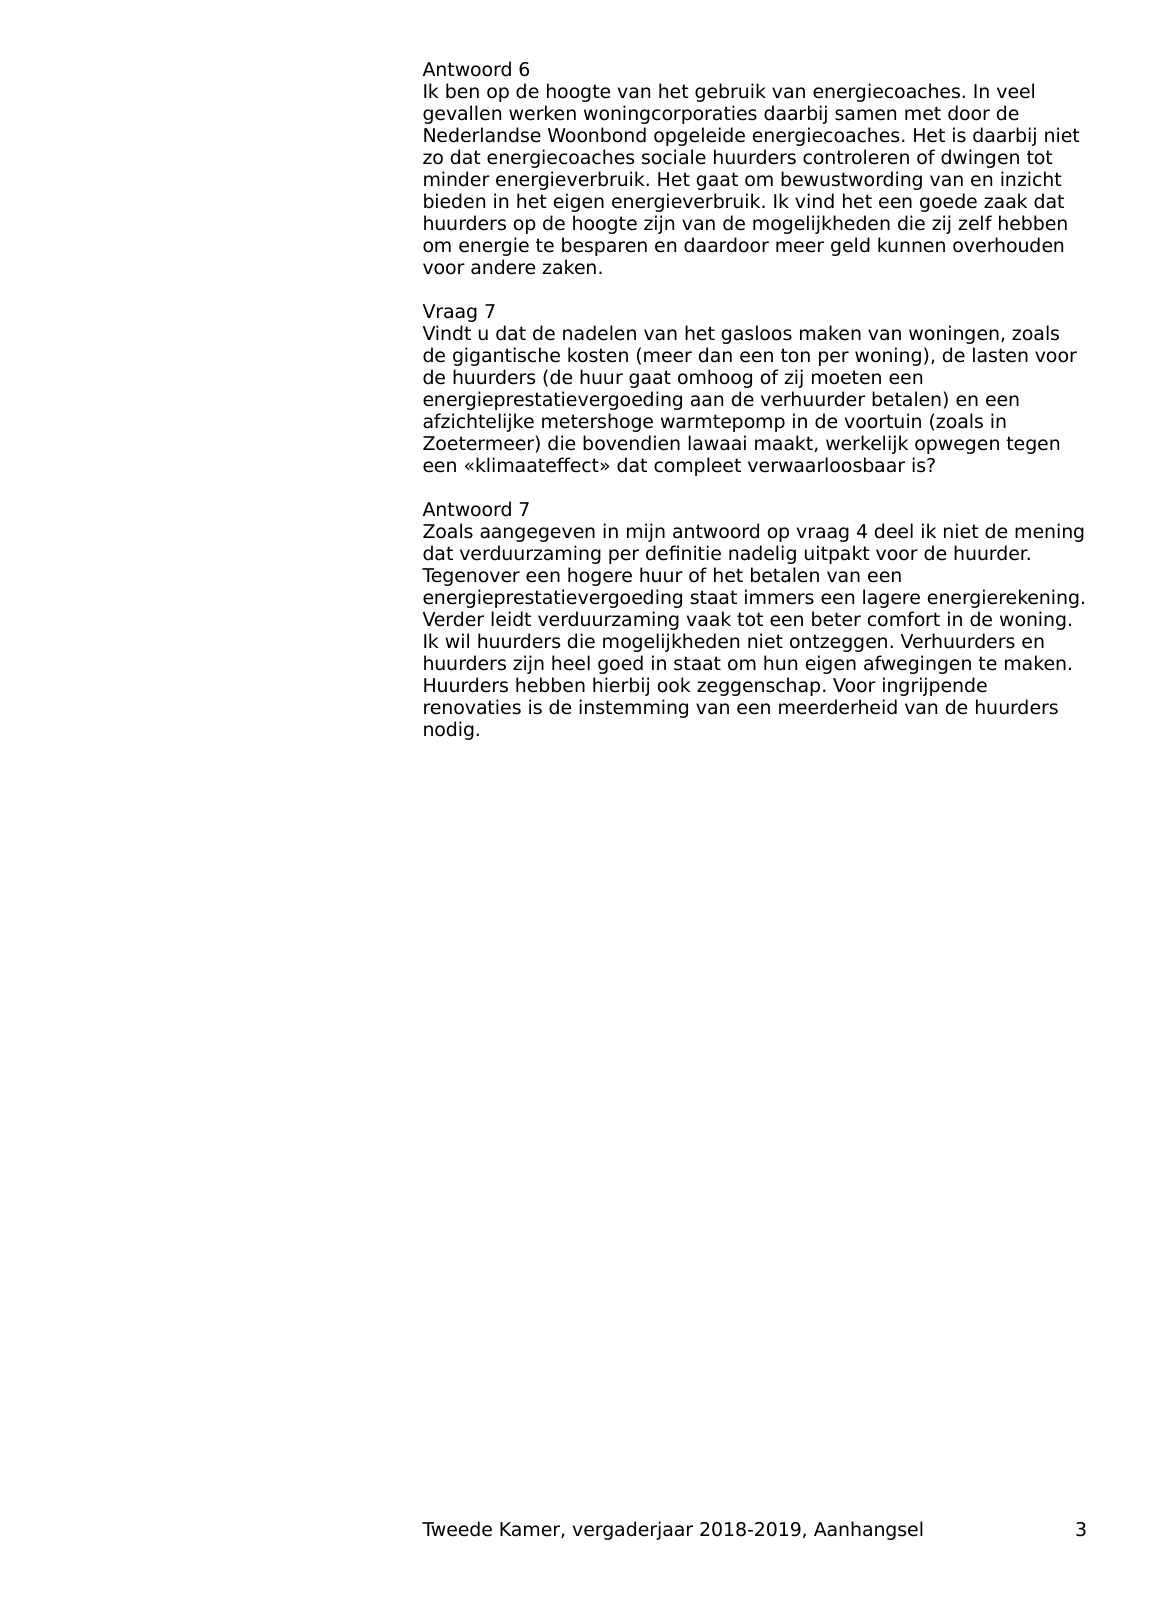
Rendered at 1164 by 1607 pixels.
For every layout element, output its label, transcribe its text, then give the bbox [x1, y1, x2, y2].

text Vindt u dat de nadelen van het gasloos maken van woningen, zoals de gigantische kosten (meer dan een ton per woning), de lasten voor de huurders (de huur gaat omhoog of zij moeten een energieprestatievergoeding aan de verhuurder betalen) en een afzichtelijke metershoge warmtepomp in de voortuin (zoals in Zoetermeer) die bovendien lawaai maakt, werkelijk opwegen tegen een «klimaateffect» dat compleet verwaarloosbaar is? [422, 323, 1087, 477]
text Vraag 7 [422, 301, 1087, 323]
text Ik ben op de hoogte van het gebruik van energiecoaches. In veel gevallen werken woningcorporaties daarbij samen met door de Nederlandse Woonbond opgeleide energiecoaches. Het is daarbij niet zo dat energiecoaches sociale huurders controleren of dwingen tot minder energieverbruik. Het gaat om bewustwording van en inzicht bieden in het eigen energieverbruik. Ik vind het een goede zaak dat huurders op de hoogte zijn van de mogelijkheden die zij zelf hebben om energie te besparen en daardoor meer geld kunnen overhouden voor andere zaken. [422, 81, 1087, 279]
text Zoals aangegeven in mijn antwoord op vraag 4 deel ik niet de mening dat verduurzaming per definitie nadelig uitpakt voor de huurder. Tegenover een hogere huur of het betalen van een energieprestatievergoeding staat immers een lagere energierekening. Verder leidt verduurzaming vaak tot een beter comfort in de woning. Ik wil huurders die mogelijkheden niet ontzeggen. Verhuurders en huurders zijn heel goed in staat om hun eigen afwegingen te maken. Huurders hebben hierbij ook zeggenschap. Voor ingrijpende renovaties is de instemming van een meerderheid van de huurders nodig. [422, 521, 1087, 741]
text Antwoord 6 [422, 59, 1087, 81]
text Antwoord 7 [422, 499, 1087, 521]
